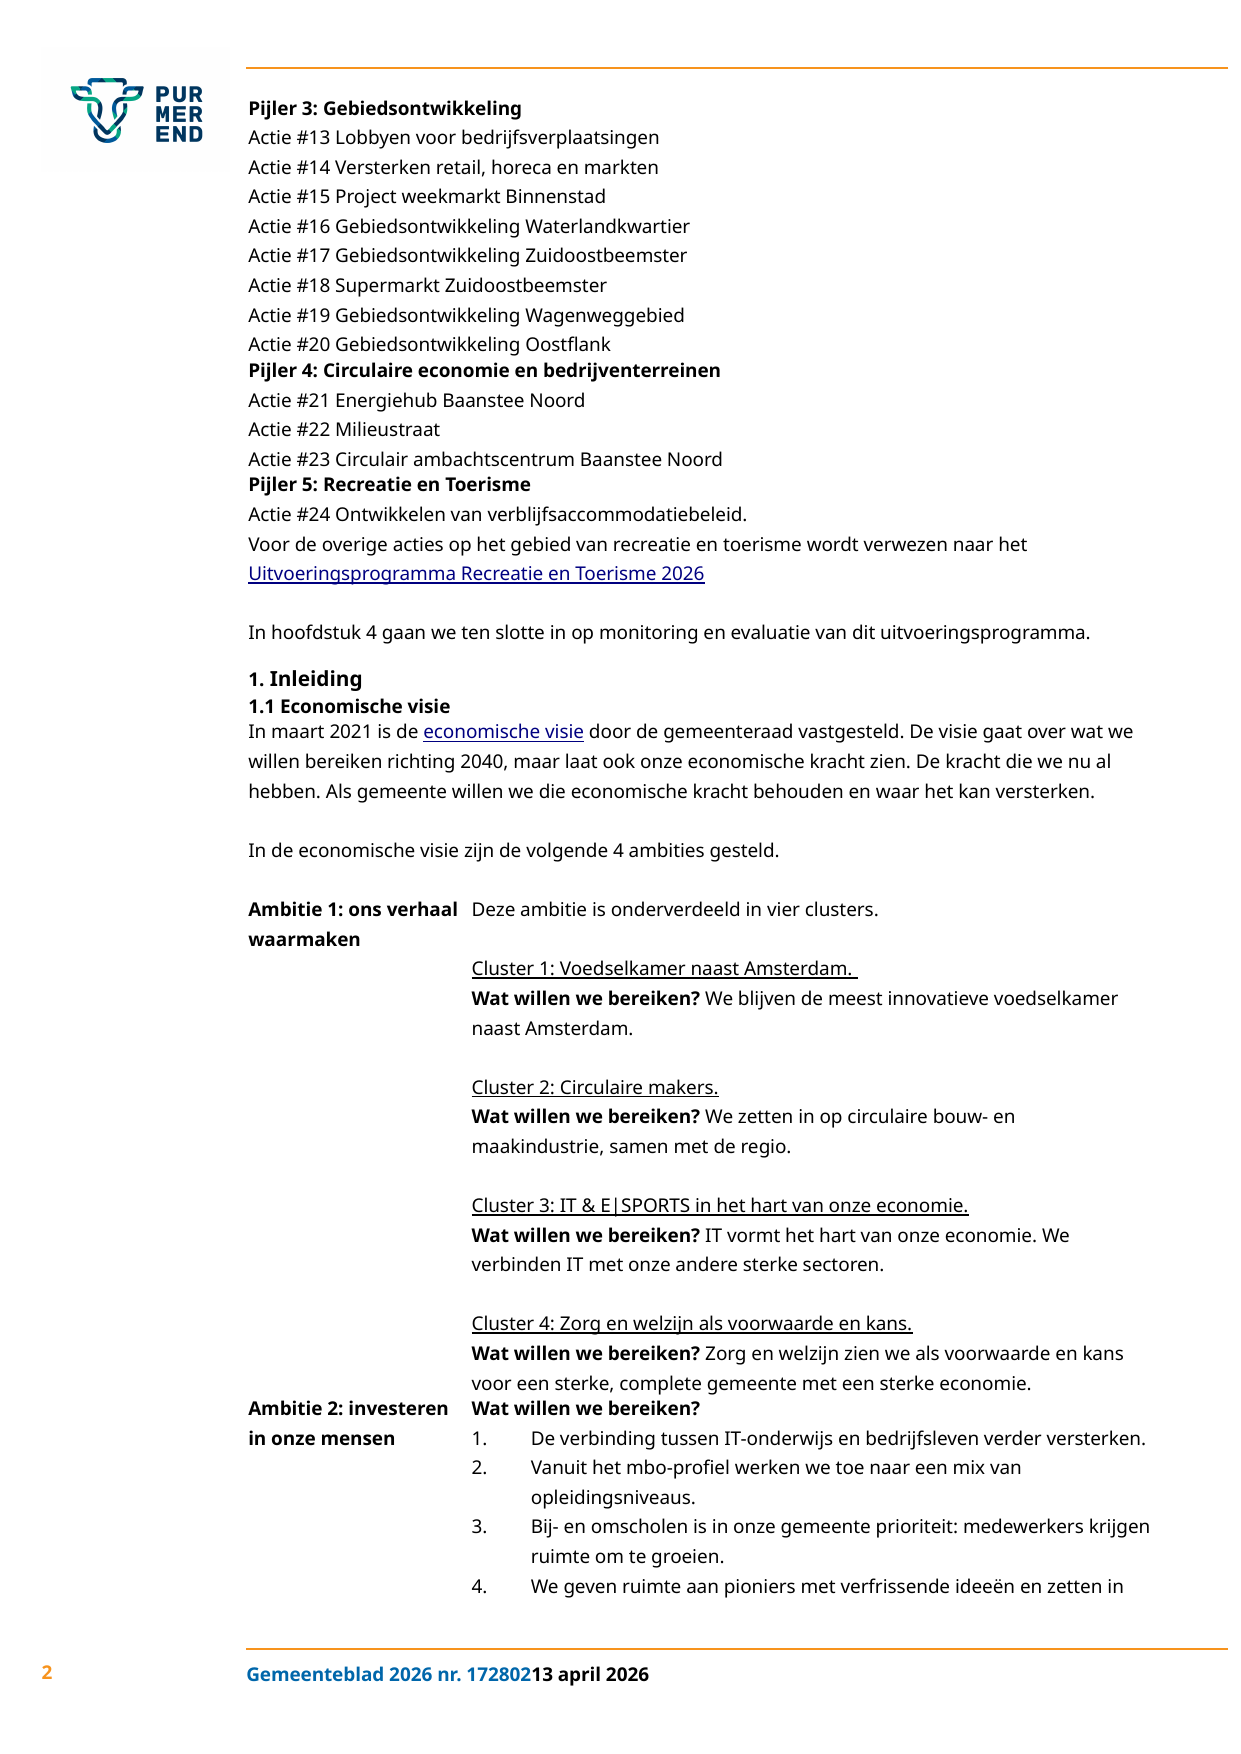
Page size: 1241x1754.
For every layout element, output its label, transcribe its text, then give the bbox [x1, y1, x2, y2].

table_cell Pijler 4: Circulaire economie en bedrijventerreinen Actie #21 Energiehub Baanstee Noord Actie #22 Milieustraat Actie #23 Circulair ambachtscentrum Baanstee Noord [248, 357, 1152, 472]
table_cell Wat willen we bereiken? De verbinding tussen IT-onderwijs en bedrijfsleven verder versterken. Vanuit het mbo-profiel werken we toe naar een mix van opleidingsniveaus. Bij- en omscholen is in onze gemeente prioriteit: medewerkers krijgen ruimte om te groeien. We geven ruimte aan pioniers met verfrissende ideeën en zetten in [471, 1395, 1152, 1599]
text In maart 2021 is de economische visie door de gemeenteraad vastgesteld. De visie gaat over wat we willen bereiken richting 2040, maar laat ook onze economische kracht zien. De kracht die we nu al hebben. Als gemeente willen we die economische kracht behouden en waar het kan versterken. [248, 719, 1152, 804]
table_cell Pijler 3: Gebiedsontwikkeling Actie #13 Lobbyen voor bedrijfsverplaatsingen Actie #14 Versterken retail, horeca en markten Actie #15 Project weekmarkt Binnenstad Actie #16 Gebiedsontwikkeling Waterlandkwartier Actie #17 Gebiedsontwikkeling Zuidoostbeemster Actie #18 Supermarkt Zuidoostbeemster Actie #19 Gebiedsontwikkeling Wagenweggebied Actie #20 Gebiedsontwikkeling Oostflank [248, 95, 1152, 357]
picture [41, 47, 231, 172]
text 1. Inleiding [248, 664, 1152, 693]
table_header Ambitie 1: ons verhaal waarmaken [248, 896, 471, 1395]
table_cell Ambitie 2: investeren in onze mensen [248, 1395, 471, 1599]
text In de economische visie zijn de volgende 4 ambities gesteld. [248, 837, 1152, 863]
table_cell Pijler 5: Recreatie en Toerisme Actie #24 Ontwikkelen van verblijfsaccommodatiebeleid. Voor de overige acties op het gebied van recreatie en toerisme wordt verwezen naar het Uitvoeringsprogramma Recreatie en Toerisme 2026 [248, 472, 1152, 586]
text 1.1 Economische visie [248, 693, 1152, 719]
table_header Deze ambitie is onderverdeeld in vier clusters. Cluster 1: Voedselkamer naast Amsterdam. Wat willen we bereiken? We blijven de meest innovatieve voedselkamer naast Amsterdam. Cluster 2: Circulaire makers. Wat willen we bereiken? We zetten in op circulaire bouw- en maakindustrie, samen met de regio. Cluster 3: IT & E|SPORTS in het hart van onze economie. Wat willen we bereiken? IT vormt het hart van onze economie. We verbinden IT met onze andere sterke sectoren. Cluster 4: Zorg en welzijn als voorwaarde en kans. Wat willen we bereiken? Zorg en welzijn zien we als voorwaarde en kans voor een sterke, complete gemeente met een sterke economie. [471, 896, 1152, 1395]
text In hoofdstuk 4 gaan we ten slotte in op monitoring en evaluatie van dit uitvoeringsprogramma. [248, 619, 1152, 645]
